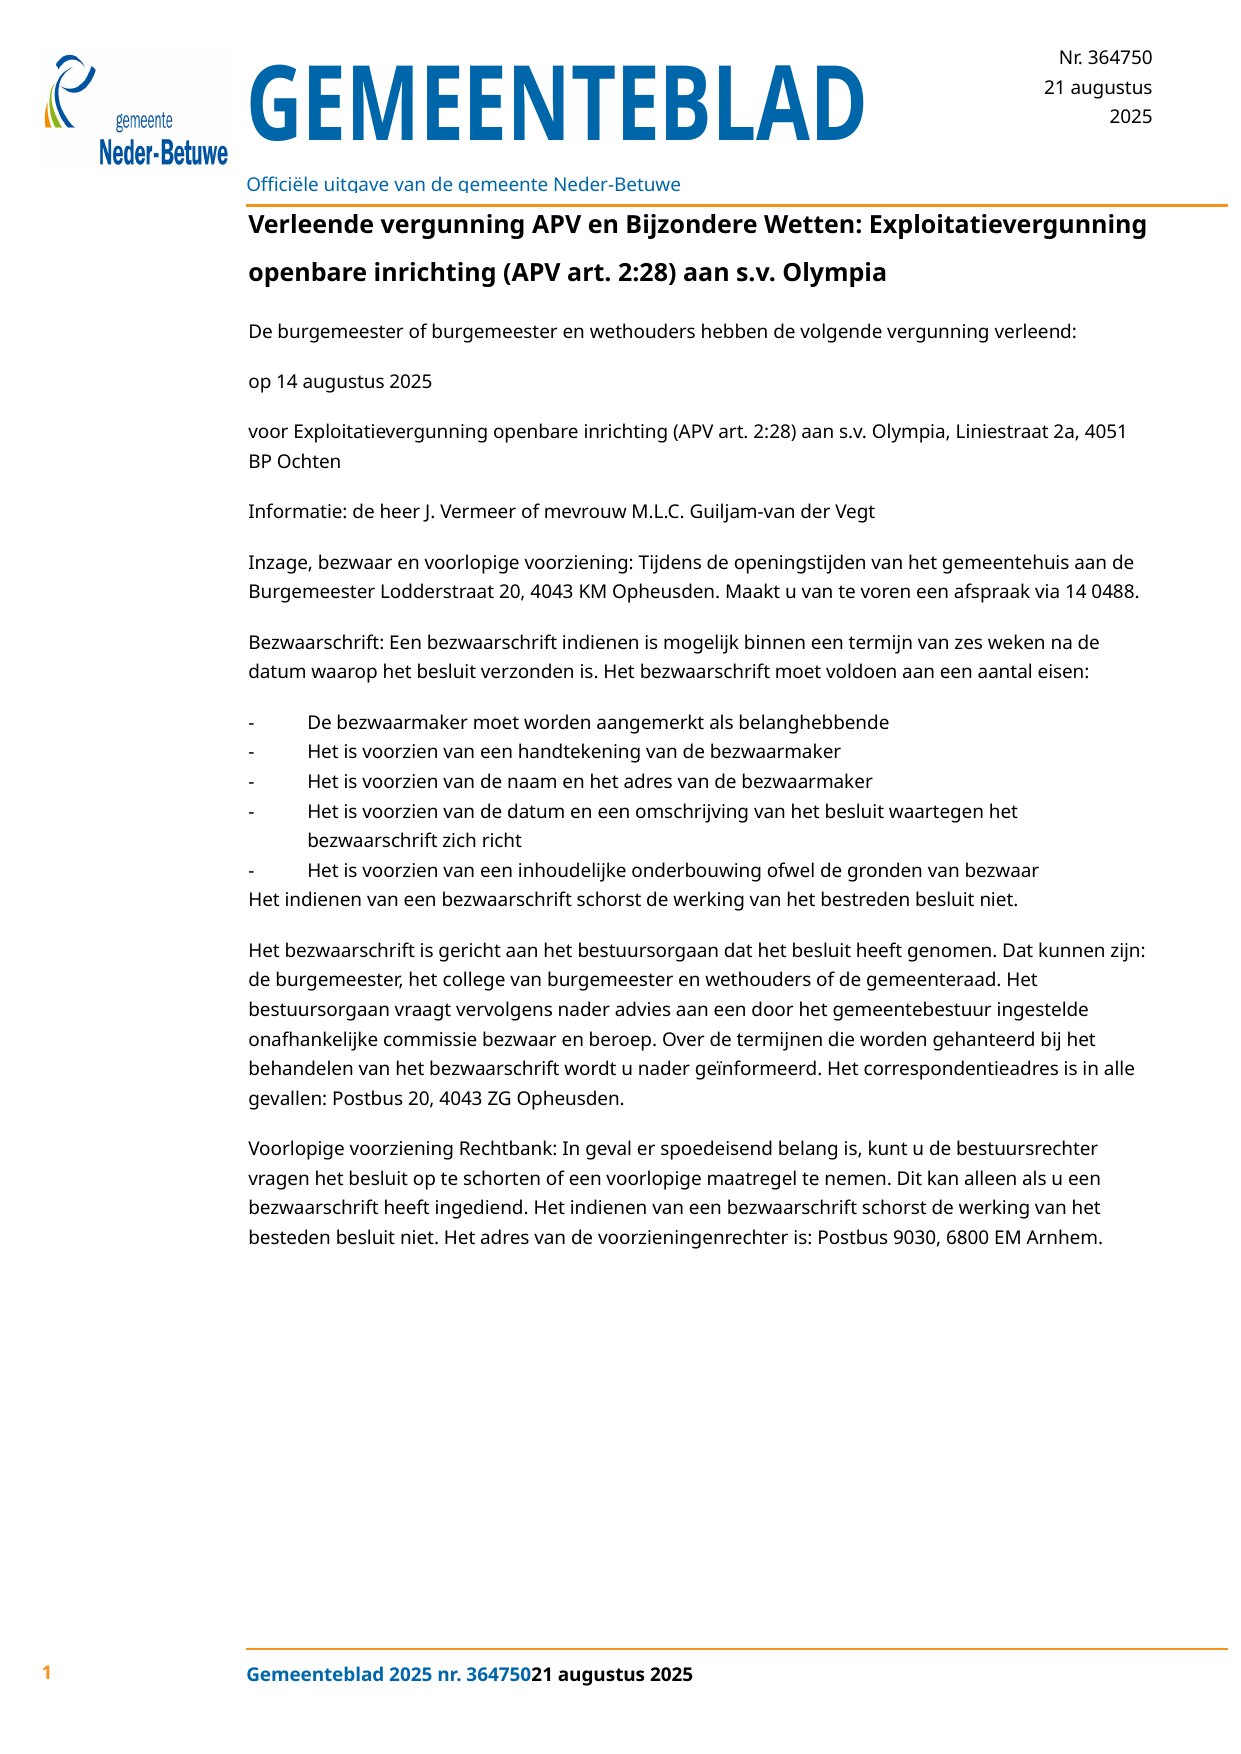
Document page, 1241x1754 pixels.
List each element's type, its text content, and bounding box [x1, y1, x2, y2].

text Het indienen van een bezwaarschrift schorst de werking van het bestreden besluit niet. [248, 887, 1152, 912]
text op 14 augustus 2025 [248, 368, 1152, 394]
text voor Exploitatievergunning openbare inrichting (APV art. 2:28) aan s.v. Olympia, Liniestraat 2a, 4051 BP Ochten [248, 419, 1152, 474]
text Het bezwaarschrift is gericht aan het bestuursorgaan dat het besluit heeft genomen. Dat kunnen zijn: de burgemeester, het college van burgemeester en wethouders of de gemeenteraad. Het bestuursorgaan vraagt vervolgens nader advies aan een door het gemeentebestuur ingestelde onafhankelijke commissie bezwaar en beroep. Over de termijnen die worden gehanteerd bij het behandelen van het bezwaarschrift wordt u nader geïnformeerd. Het correspondentieadres is in alle gevallen: Postbus 20, 4043 ZG Opheusden. [248, 937, 1152, 1111]
list Het is voorzien van de datum en een omschrijving van het besluit waartegen het bezwaarschrift zich richt [248, 798, 1152, 853]
text Bezwaarschrift: Een bezwaarschrift indienen is mogelijk binnen een termijn van zes weken na de datum waarop het besluit verzonden is. Het bezwaarschrift moet voldoen aan een aantal eisen: [248, 629, 1152, 684]
text De burgemeester of burgemeester en wethouders hebben de volgende vergunning verleend: [248, 318, 1152, 344]
list De bezwaarmaker moet worden aangemerkt als belanghebbende [248, 709, 1152, 735]
text Voorlopige voorziening Rechtbank: In geval er spoedeisend belang is, kunt u de bestuursrechter vragen het besluit op te schorten of een voorlopige maatregel te nemen. Dit kan alleen als u een bezwaarschrift heeft ingediend. Het indienen van een bezwaarschrift schorst de werking van het besteden besluit niet. Het adres van de voorzieningenrechter is: Postbus 9030, 6800 EM Arnhem. [248, 1135, 1152, 1250]
list Het is voorzien van de naam en het adres van de bezwaarmaker [248, 768, 1152, 794]
list Het is voorzien van een handtekening van de bezwaarmaker [248, 739, 1152, 764]
text Informatie: de heer J. Vermeer of mevrouw M.L.C. Guiljam-van der Vegt [248, 499, 1152, 524]
list Het is voorzien van een inhoudelijke onderbouwing ofwel de gronden van bezwaar [248, 857, 1152, 883]
picture [41, 47, 231, 172]
text Verleende vergunning APV en Bijzondere Wetten: Exploitatievergunning openbare inrichting (APV art. 2:28) aan s.v. Olympia [248, 207, 1152, 288]
text Inzage, bezwaar en voorlopige voorziening: Tijdens de openingstijden van het gemeentehuis aan de Burgemeester Lodderstraat 20, 4043 KM Opheusden. Maakt u van te voren een afspraak via 14 0488. [248, 549, 1152, 604]
